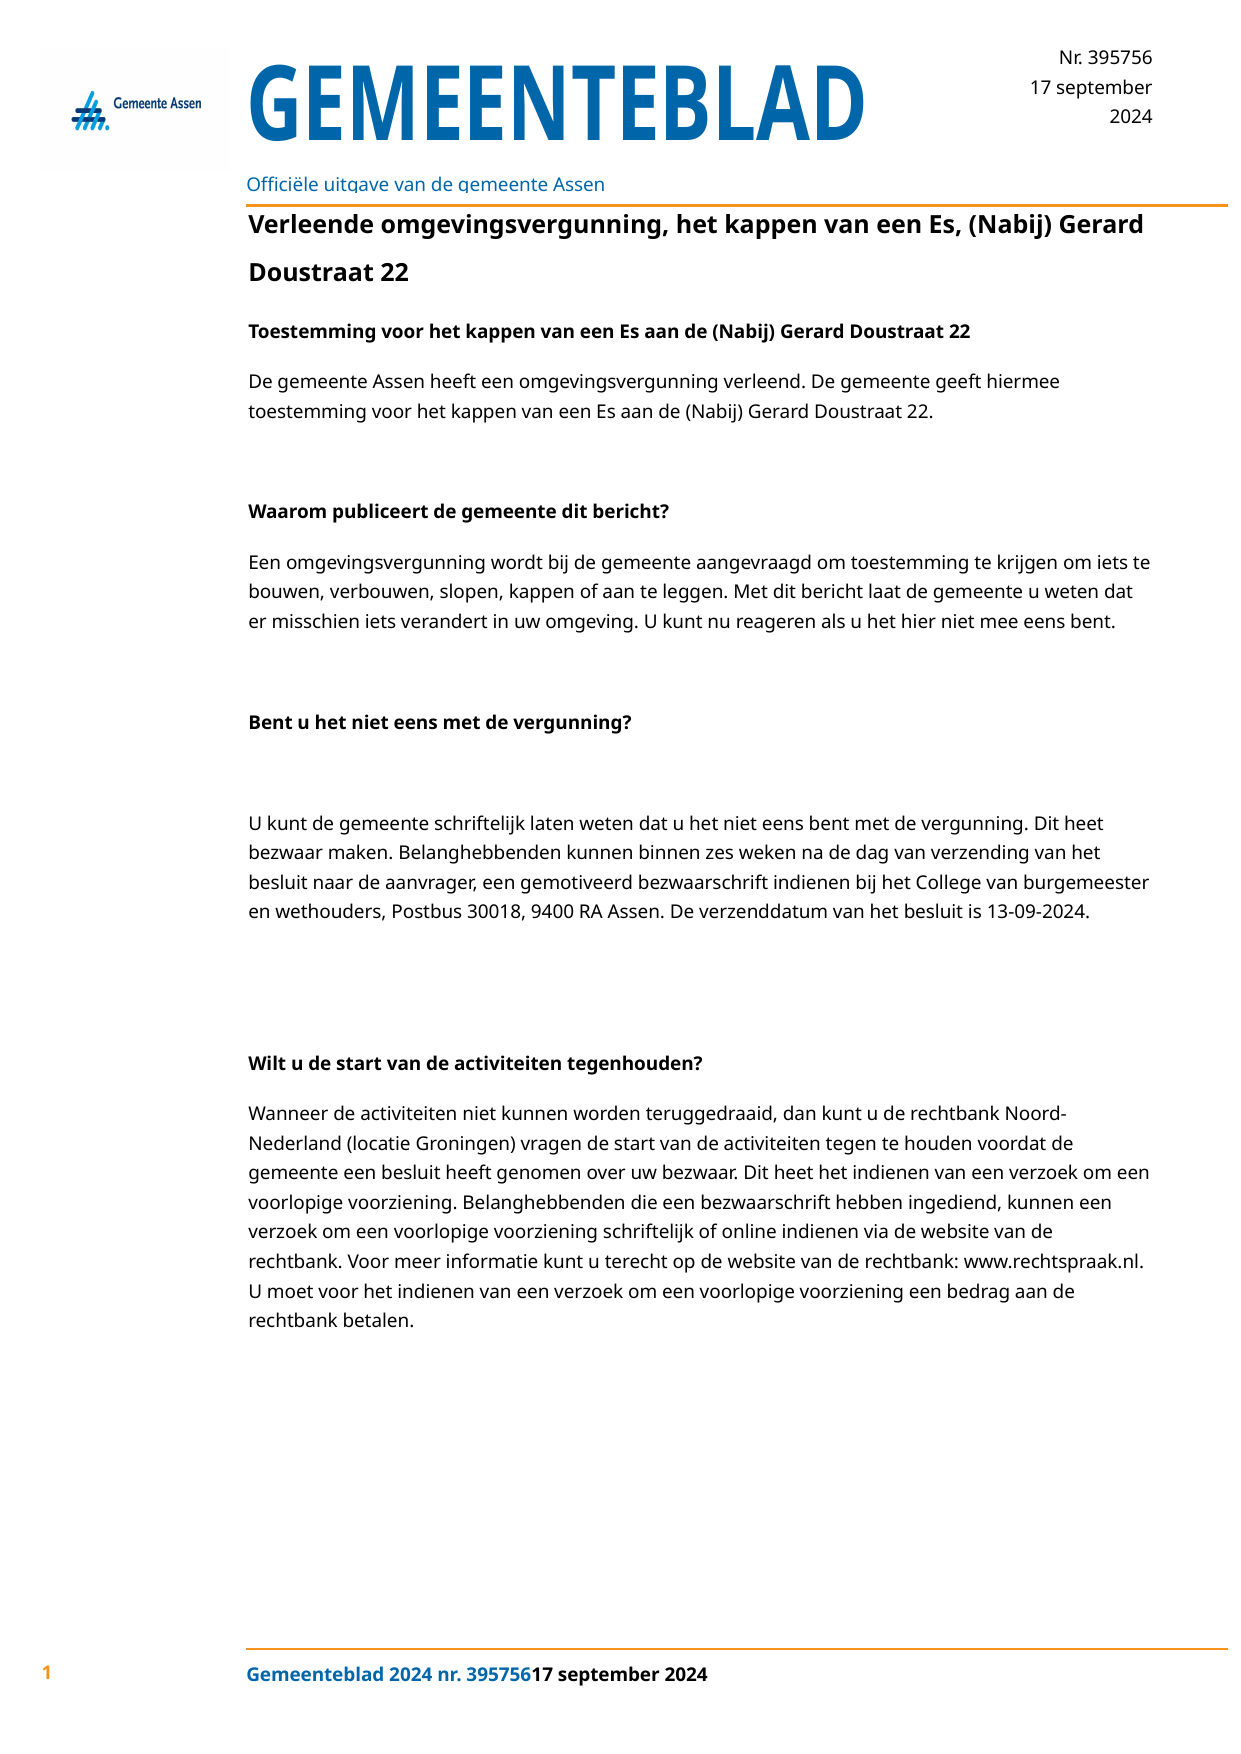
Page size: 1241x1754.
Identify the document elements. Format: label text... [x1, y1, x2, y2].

text U kunt de gemeente schriftelijk laten weten dat u het niet eens bent met de vergunning. Dit heet bezwaar maken. Belanghebbenden kunnen binnen zes weken na de dag van verzending van het besluit naar de aanvrager, een gemotiveerd bezwaarschrift indienen bij het College van burgemeester en wethouders, Postbus 30018, 9400 RA Assen. De verzenddatum van het besluit is 13-09-2024. [248, 810, 1152, 924]
text Waarom publiceert de gemeente dit bericht? [248, 499, 1152, 524]
text Wilt u de start van de activiteiten tegenhouden? [248, 1050, 1152, 1076]
text Toestemming voor het kappen van een Es aan de (Nabij) Gerard Doustraat 22 [248, 318, 1152, 344]
picture [41, 47, 231, 172]
text Verleende omgevingsvergunning, het kappen van een Es, (Nabij) Gerard Doustraat 22 [248, 207, 1152, 288]
text Bent u het niet eens met de vergunning? [248, 709, 1152, 735]
text Een omgevingsvergunning wordt bij de gemeente aangevraagd om toestemming te krijgen om iets te bouwen, verbouwen, slopen, kappen of aan te leggen. Met dit bericht laat de gemeente u weten dat er misschien iets verandert in uw omgeving. U kunt nu reageren als u het hier niet mee eens bent. [248, 549, 1152, 634]
text De gemeente Assen heeft een omgevingsvergunning verleend. De gemeente geeft hiermee toestemming voor het kappen van een Es aan de (Nabij) Gerard Doustraat 22. [248, 368, 1152, 424]
text Wanneer de activiteiten niet kunnen worden teruggedraaid, dan kunt u de rechtbank Noord-Nederland (locatie Groningen) vragen de start van de activiteiten tegen te houden voordat de gemeente een besluit heeft genomen over uw bezwaar. Dit heet het indienen van een verzoek om een voorlopige voorziening. Belanghebbenden die een bezwaarschrift hebben ingediend, kunnen een verzoek om een voorlopige voorziening schriftelijk of online indienen via de website van de rechtbank. Voor meer informatie kunt u terecht op de website van de rechtbank: www.rechtspraak.nl. U moet voor het indienen van een verzoek om een voorlopige voorziening een bedrag aan de rechtbank betalen. [248, 1100, 1152, 1333]
